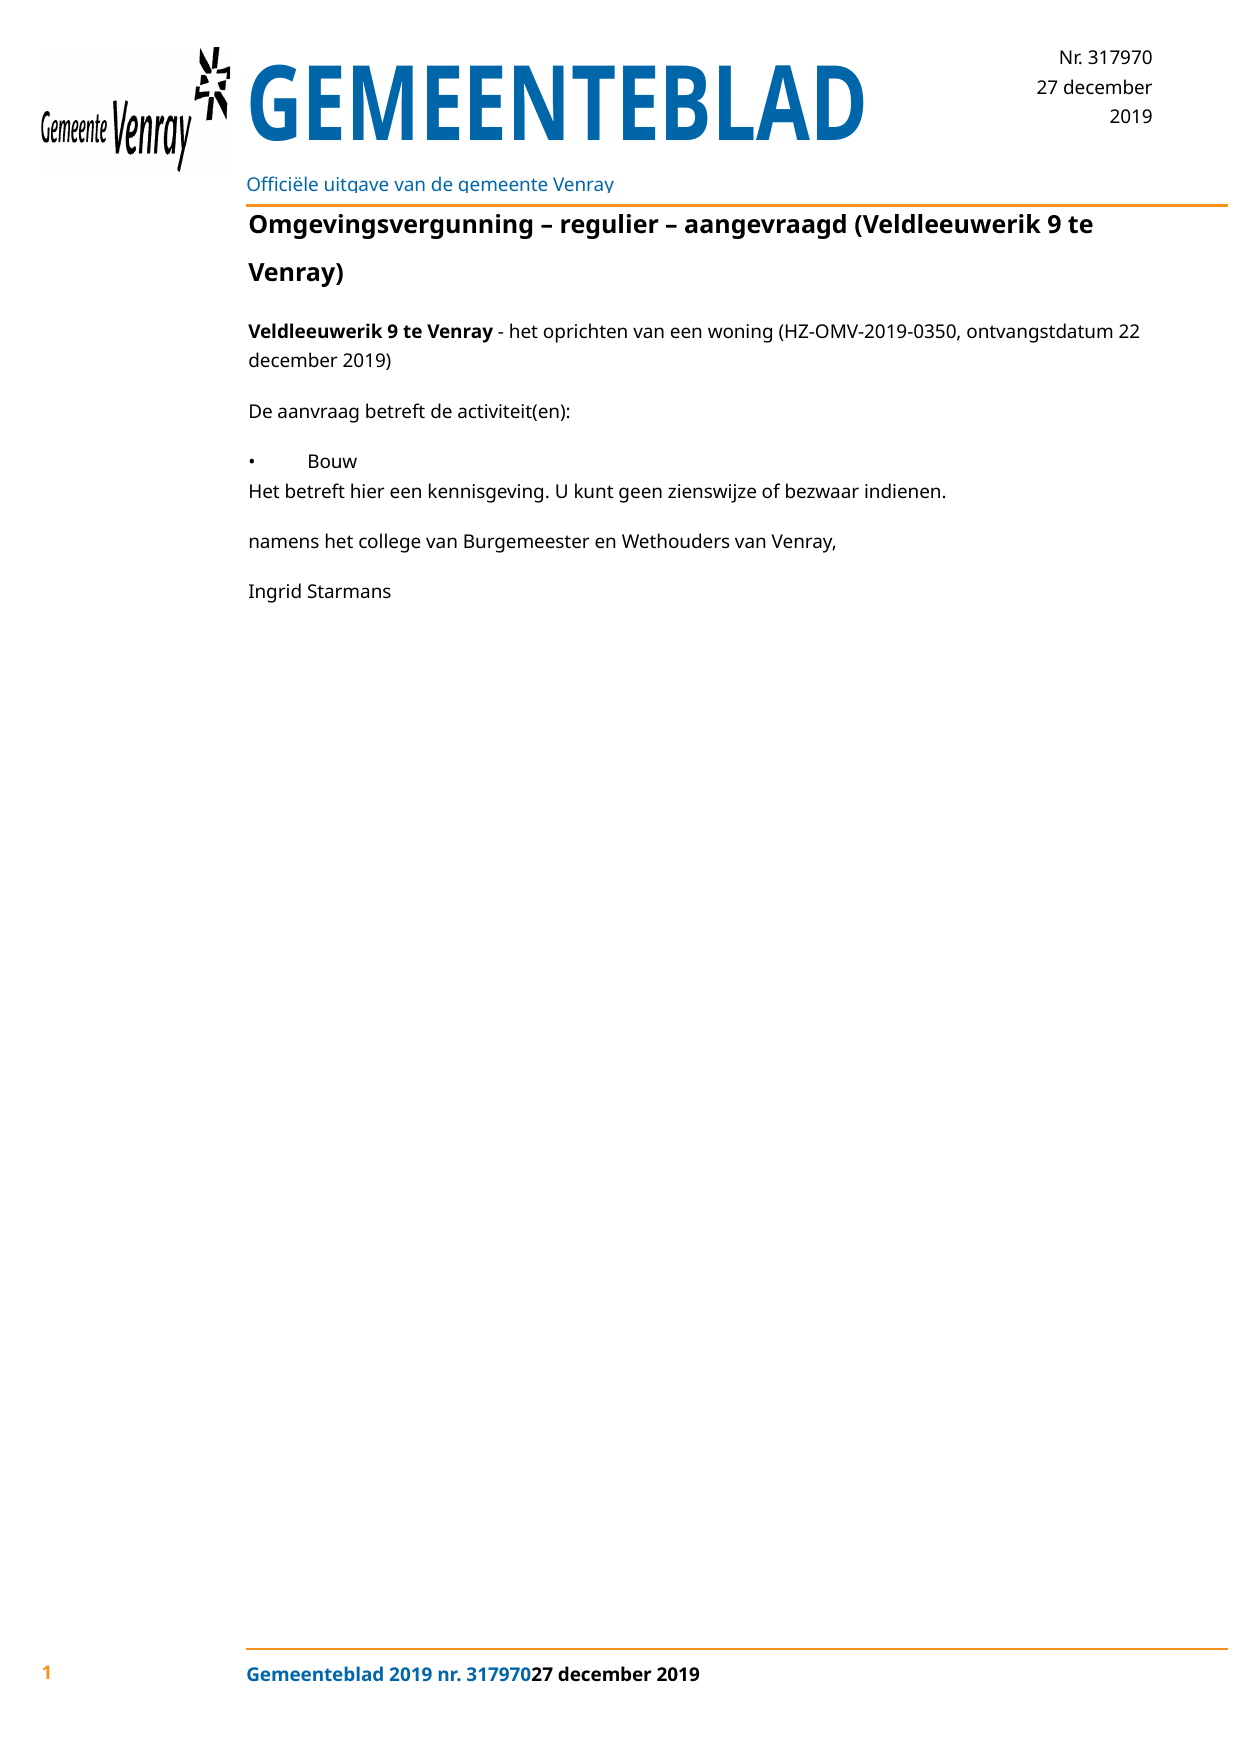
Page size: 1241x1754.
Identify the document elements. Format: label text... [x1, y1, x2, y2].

text namens het college van Burgemeester en Wethouders van Venray, [248, 528, 1152, 554]
text Omgevingsvergunning – regulier – aangevraagd (Veldleeuwerik 9 te Venray) [248, 207, 1152, 288]
text Het betreft hier een kennisgeving. U kunt geen zienswijze of bezwaar indienen. [248, 478, 1152, 504]
text De aanvraag betreft de activiteit(en): [248, 398, 1152, 424]
text Ingrid Starmans [248, 579, 1152, 604]
list Bouw [248, 448, 1152, 474]
text Veldleeuwerik 9 te Venray - het oprichten van een woning (HZ-OMV-2019-0350, ontvangstdatum 22 december 2019) [248, 318, 1152, 373]
picture [41, 47, 231, 172]
